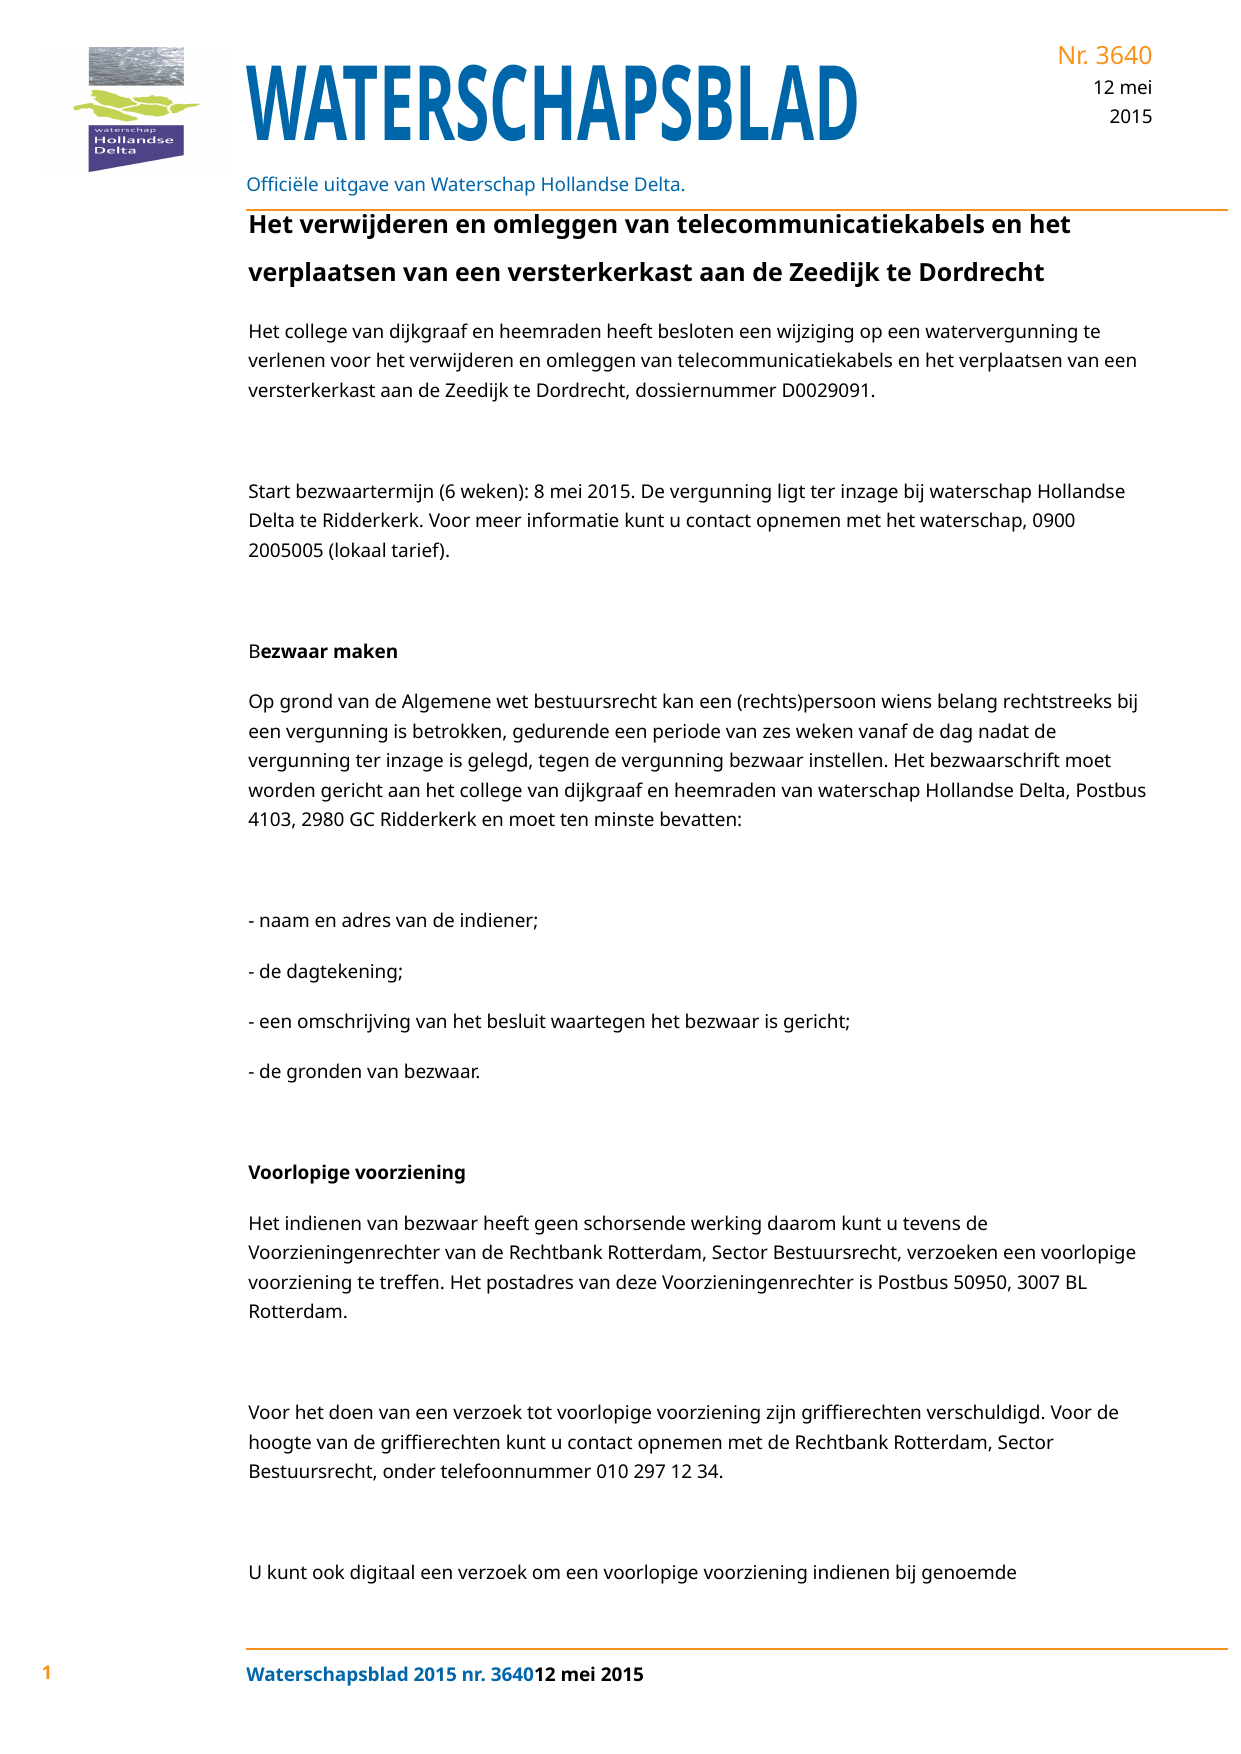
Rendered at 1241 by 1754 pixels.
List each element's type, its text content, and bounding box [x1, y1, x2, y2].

text Bezwaar maken [248, 638, 1152, 664]
picture [41, 47, 231, 172]
text U kunt ook digitaal een verzoek om een voorlopige voorziening indienen bij genoemde [248, 1559, 1152, 1585]
text - de dagtekening; [248, 958, 1152, 984]
text - de gronden van bezwaar. [248, 1059, 1152, 1084]
text Start bezwaartermijn (6 weken): 8 mei 2015. De vergunning ligt ter inzage bij waterschap Hollandse Delta te Ridderkerk. Voor meer informatie kunt u contact opnemen met het waterschap, 0900 2005005 (lokaal tarief). [248, 478, 1152, 563]
text - naam en adres van de indiener; [248, 907, 1152, 933]
text Voor het doen van een verzoek tot voorlopige voorziening zijn griffierechten verschuldigd. Voor de hoogte van de griffierechten kunt u contact opnemen met de Rechtbank Rotterdam, Sector Bestuursrecht, onder telefoonnummer 010 297 12 34. [248, 1399, 1152, 1484]
text Het indienen van bezwaar heeft geen schorsende werking daarom kunt u tevens de Voorzieningenrechter van de Rechtbank Rotterdam, Sector Bestuursrecht, verzoeken een voorlopige voorziening te treffen. Het postadres van deze Voorzieningenrechter is Postbus 50950, 3007 BL Rotterdam. [248, 1210, 1152, 1324]
text Het verwijderen en omleggen van telecommunicatiekabels en het verplaatsen van een versterkerkast aan de Zeedijk te Dordrecht [248, 211, 1152, 288]
text Het college van dijkgraaf en heemraden heeft besloten een wijziging op een watervergunning te verlenen voor het verwijderen en omleggen van telecommunicatiekabels en het verplaatsen van een versterkerkast aan de Zeedijk te Dordrecht, dossiernummer D0029091. [248, 318, 1152, 403]
text Voorlopige voorziening [248, 1159, 1152, 1185]
text Op grond van de Algemene wet bestuursrecht kan een (rechts)persoon wiens belang rechtstreeks bij een vergunning is betrokken, gedurende een periode van zes weken vanaf de dag nadat de vergunning ter inzage is gelegd, tegen de vergunning bezwaar instellen. Het bezwaarschrift moet worden gericht aan het college van dijkgraaf en heemraden van waterschap Hollandse Delta, Postbus 4103, 2980 GC Ridderkerk en moet ten minste bevatten: [248, 688, 1152, 832]
text - een omschrijving van het besluit waartegen het bezwaar is gericht; [248, 1008, 1152, 1034]
